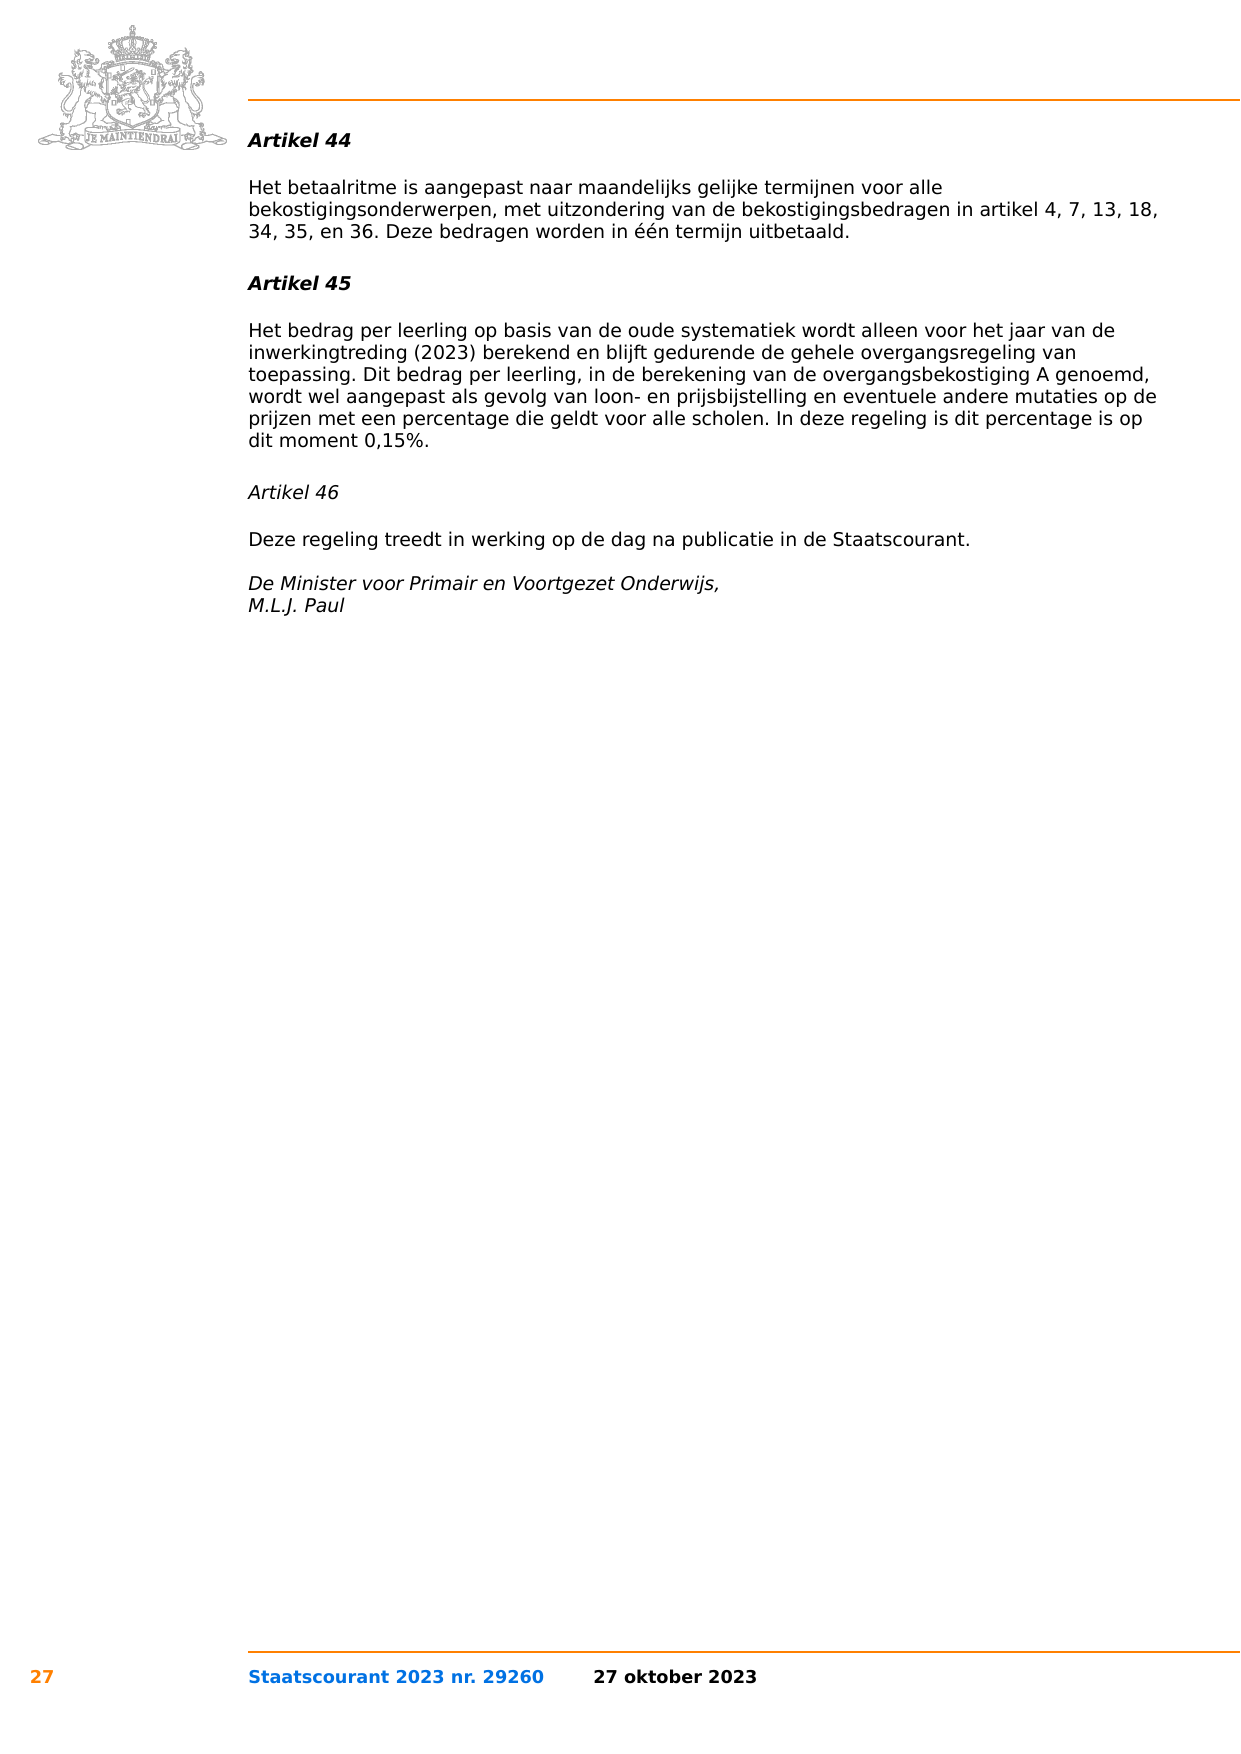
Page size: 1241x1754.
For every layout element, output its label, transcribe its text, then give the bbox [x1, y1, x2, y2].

text Het betaalritme is aangepast naar maandelijks gelijke termijnen voor alle bekostigingsonderwerpen, met uitzondering van de bekostigingsbedragen in artikel 4, 7, 13, 18, 34, 35, en 36. Deze bedragen worden in één termijn uitbetaald. [248, 177, 1163, 243]
subtitle Artikel 44 [248, 130, 1163, 152]
text De Minister voor Primair en Voortgezet Onderwijs, M.L.J. Paul [248, 572, 1163, 616]
subtitle Artikel 46 [248, 482, 1163, 504]
picture [38, 25, 227, 150]
text Het bedrag per leerling op basis van de oude systematiek wordt alleen voor het jaar van de inwerkingtreding (2023) berekend en blijft gedurende de gehele overgangsregeling van toepassing. Dit bedrag per leerling, in de berekening van de overgangsbekostiging A genoemd, wordt wel aangepast als gevolg van loon- en prijsbijstelling en eventuele andere mutaties op de prijzen met een percentage die geldt voor alle scholen. In deze regeling is dit percentage is op dit moment 0,15%. [248, 320, 1163, 452]
text Deze regeling treedt in werking op de dag na publicatie in de Staatscourant. [248, 529, 1163, 551]
subtitle Artikel 45 [248, 273, 1163, 295]
